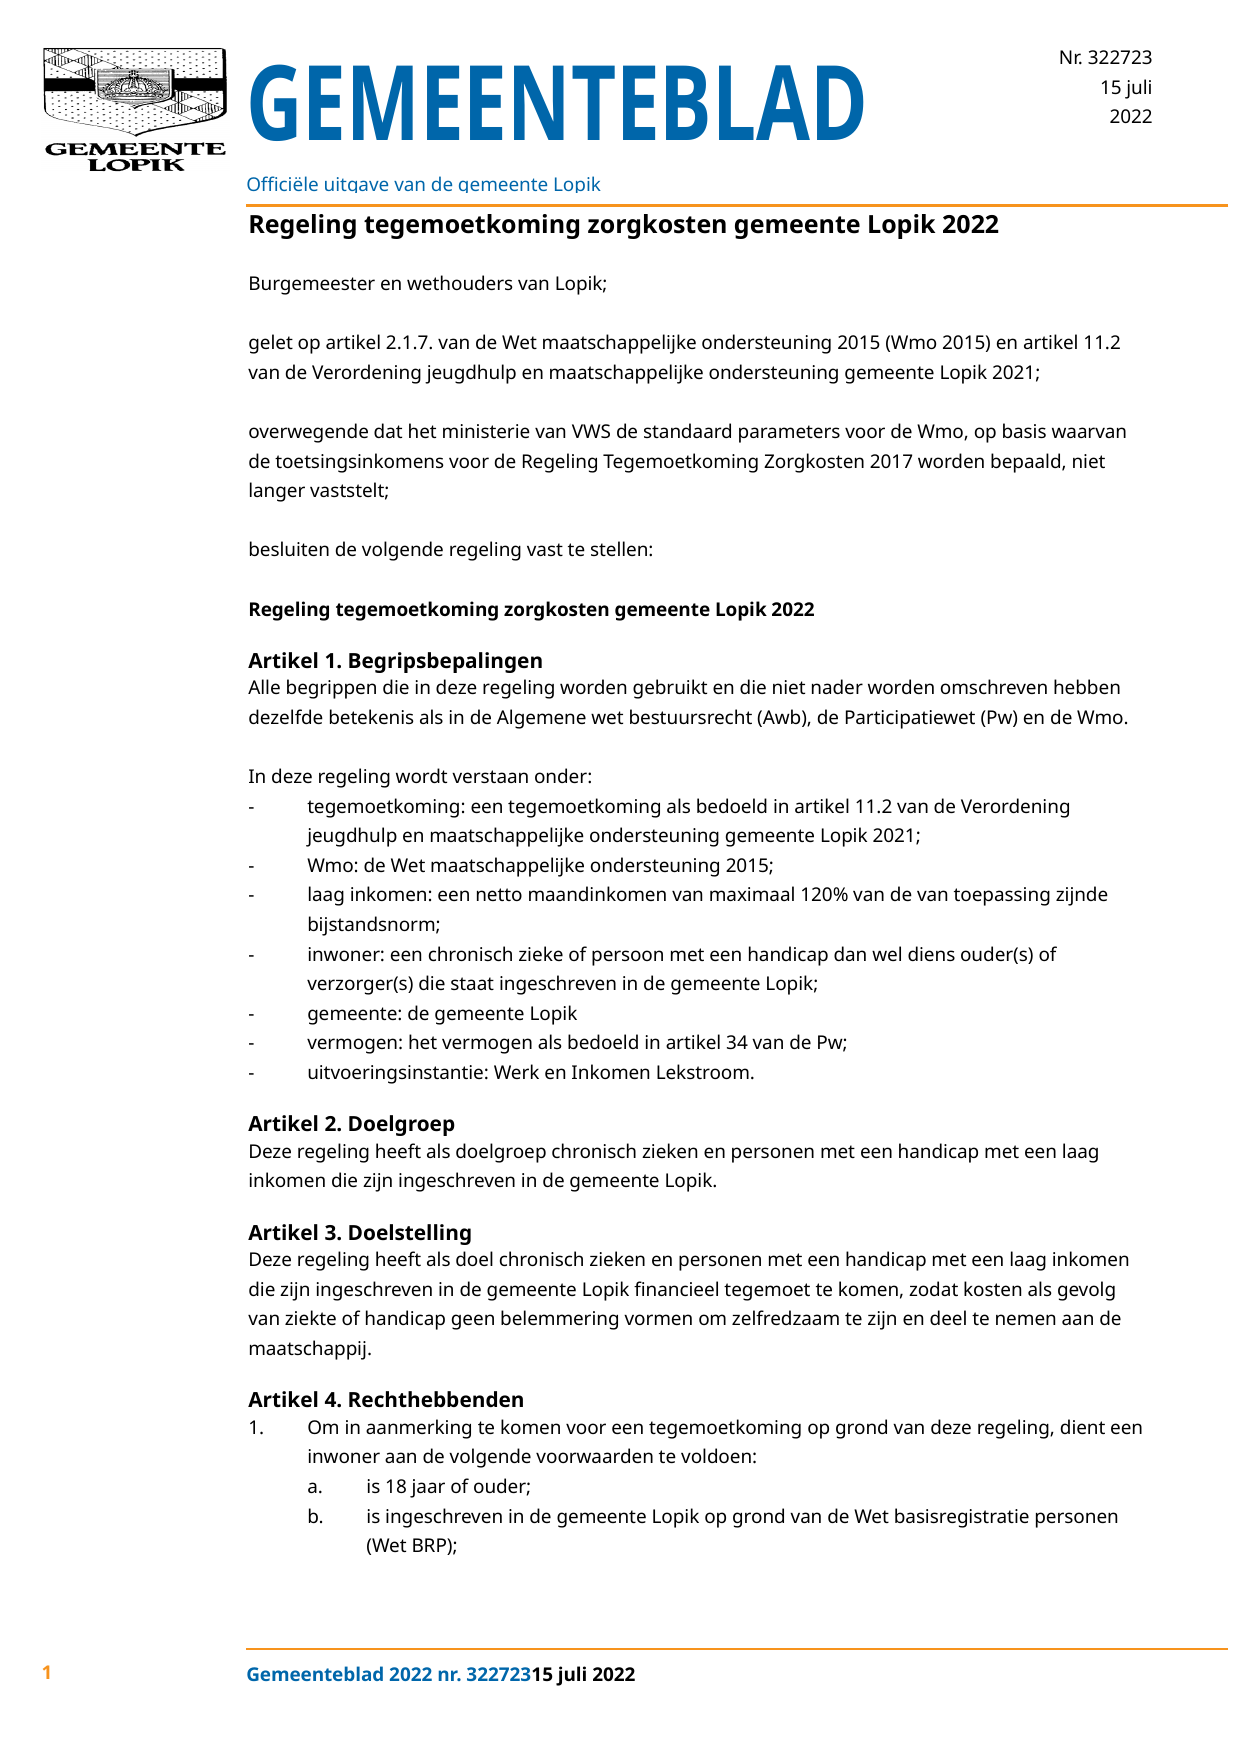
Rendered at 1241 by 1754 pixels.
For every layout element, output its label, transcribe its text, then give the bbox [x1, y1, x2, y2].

list inwoner: een chronisch zieke of persoon met een handicap dan wel diens ouder(s) of verzorger(s) die staat ingeschreven in de gemeente Lopik; [248, 941, 1152, 996]
text gelet op artikel 2.1.7. van de Wet maatschappelijke ondersteuning 2015 (Wmo 2015) en artikel 11.2 van de Verordening jeugdhulp en maatschappelijke ondersteuning gemeente Lopik 2021; [248, 329, 1152, 385]
text Deze regeling heeft als doel chronisch zieken en personen met een handicap met een laag inkomen die zijn ingeschreven in de gemeente Lopik financieel tegemoet te komen, zodat kosten als gevolg van ziekte of handicap geen belemmering vormen om zelfredzaam te zijn en deel te nemen aan de maatschappij. [248, 1246, 1152, 1361]
text In deze regeling wordt verstaan onder: [248, 763, 1152, 789]
text Artikel 1. Begripsbepalingen [248, 646, 1152, 674]
text Regeling tegemoetkoming zorgkosten gemeente Lopik 2022 [248, 596, 1152, 621]
text Deze regeling heeft als doelgroep chronisch zieken en personen met een handicap met een laag inkomen die zijn ingeschreven in de gemeente Lopik. [248, 1138, 1152, 1193]
text Alle begrippen die in deze regeling worden gebruikt en die niet nader worden omschreven hebben dezelfde betekenis als in de Algemene wet bestuursrecht (Awb), de Participatiewet (Pw) en de Wmo. [248, 674, 1152, 730]
list is 18 jaar of ouder; [307, 1473, 1152, 1499]
text Regeling tegemoetkoming zorgkosten gemeente Lopik 2022 [248, 207, 1152, 241]
text overwegende dat het ministerie van VWS de standaard parameters voor de Wmo, op basis waarvan de toetsingsinkomens voor de Regeling Tegemoetkoming Zorgkosten 2017 worden bepaald, niet langer vaststelt; [248, 418, 1152, 503]
list is ingeschreven in de gemeente Lopik op grond van de Wet basisregistratie personen (Wet BRP); [307, 1503, 1152, 1558]
list vermogen: het vermogen als bedoeld in artikel 34 van de Pw; [248, 1029, 1152, 1055]
list laag inkomen: een netto maandinkomen van maximaal 120% van de van toepassing zijnde bijstandsnorm; [248, 882, 1152, 937]
list Om in aanmerking te komen voor een tegemoetkoming op grond van deze regeling, dient een inwoner aan de volgende voorwaarden te voldoen: [248, 1414, 1152, 1469]
list gemeente: de gemeente Lopik [248, 1000, 1152, 1026]
list uitvoeringsinstantie: Werk en Inkomen Lekstroom. [248, 1059, 1152, 1085]
picture [41, 47, 231, 172]
text besluiten de volgende regeling vast te stellen: [248, 537, 1152, 562]
list tegemoetkoming: een tegemoetkoming als bedoeld in artikel 11.2 van de Verordening jeugdhulp en maatschappelijke ondersteuning gemeente Lopik 2021; [248, 793, 1152, 848]
text Artikel 3. Doelstelling [248, 1218, 1152, 1246]
list Wmo: de Wet maatschappelijke ondersteuning 2015; [248, 852, 1152, 878]
text Artikel 2. Doelgroep [248, 1109, 1152, 1138]
text Burgemeester en wethouders van Lopik; [248, 270, 1152, 296]
text Artikel 4. Rechthebbenden [248, 1386, 1152, 1414]
